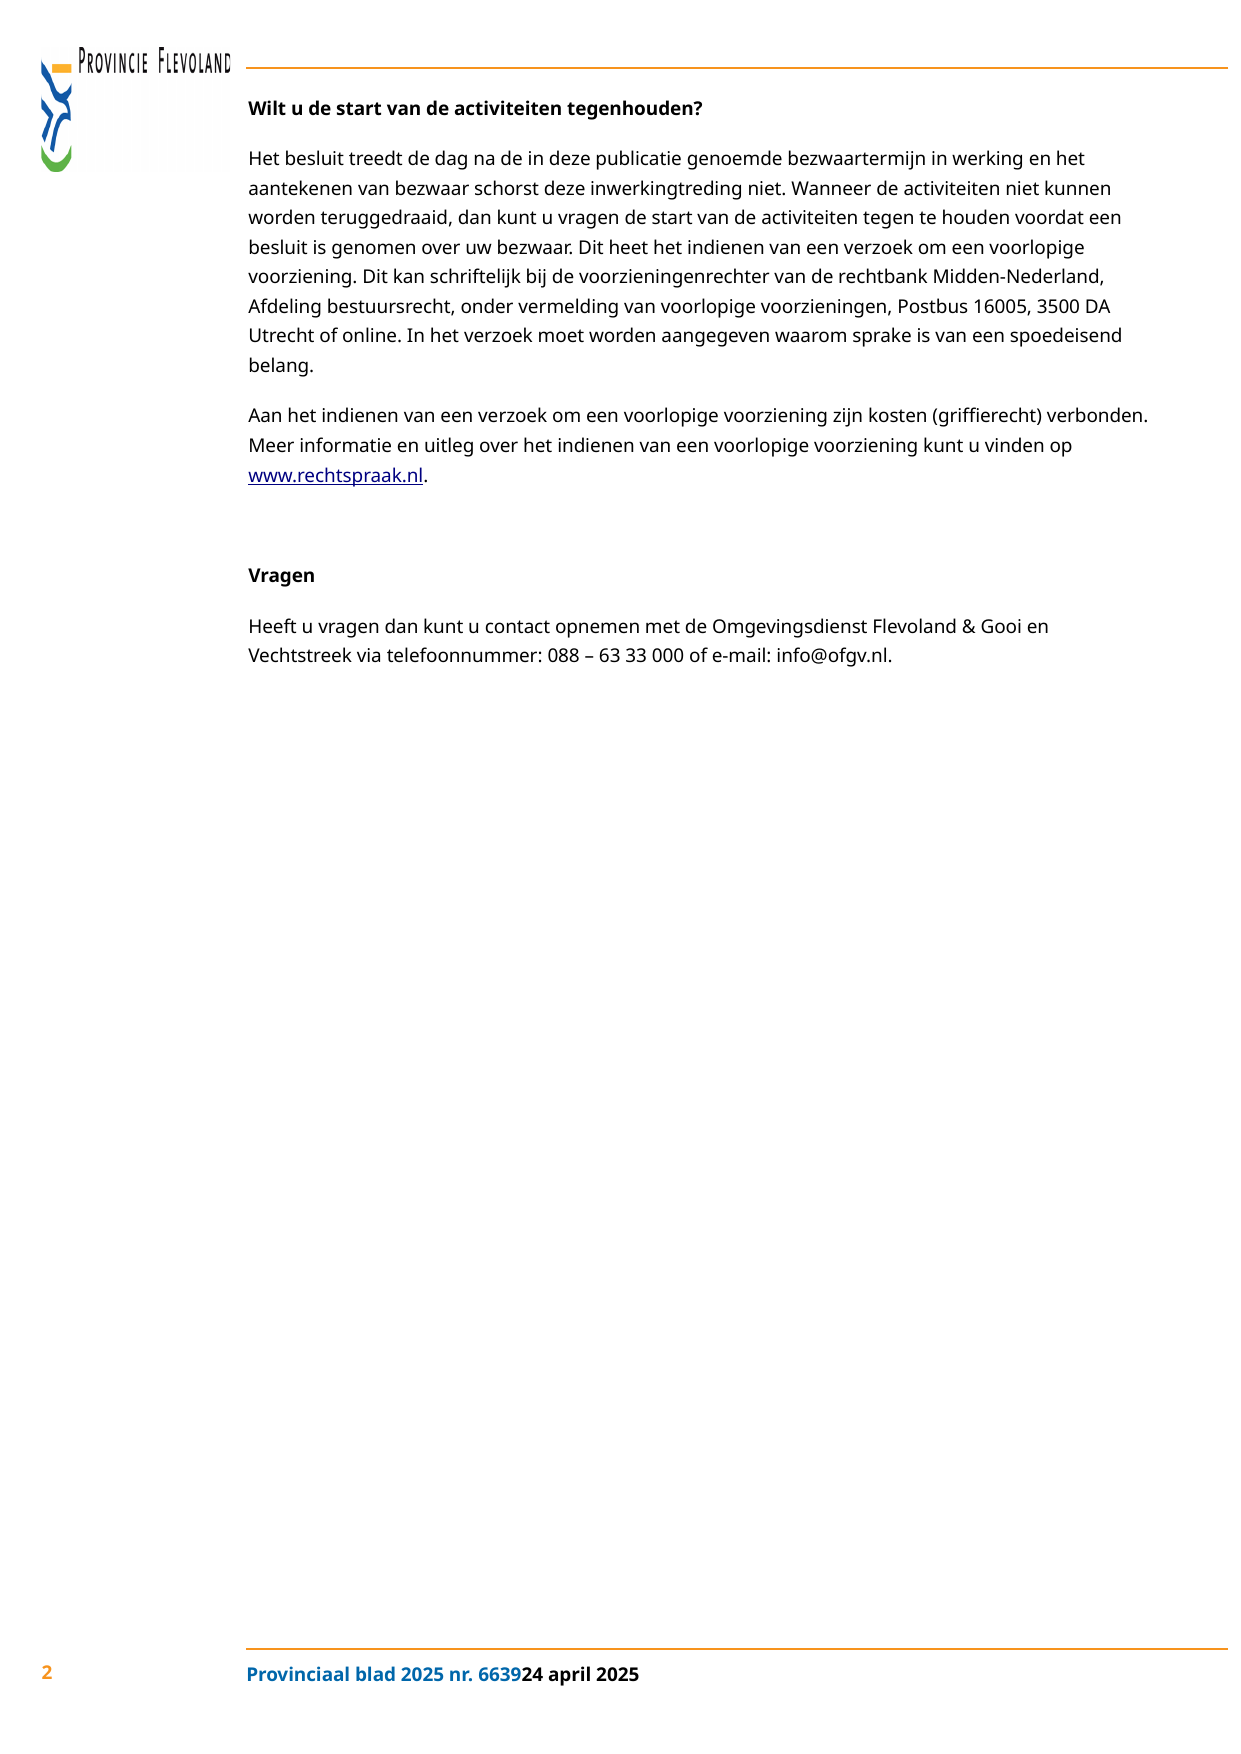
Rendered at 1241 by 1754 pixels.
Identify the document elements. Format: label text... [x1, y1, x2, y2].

picture [41, 47, 231, 172]
text Aan het indienen van een verzoek om een voorlopige voorziening zijn kosten (griffierecht) verbonden. Meer informatie en uitleg over het indienen van een voorlopige voorziening kunt u vinden op www.rechtspraak.nl. [248, 403, 1152, 488]
text Heeft u vragen dan kunt u contact opnemen met de Omgevingsdienst Flevoland & Gooi en Vechtstreek via telefoonnummer: 088 – 63 33 000 of e-mail: info@ofgv.nl. [248, 613, 1152, 668]
text Het besluit treedt de dag na de in deze publicatie genoemde bezwaartermijn in werking en het aantekenen van bezwaar schorst deze inwerkingtreding niet. Wanneer de activiteiten niet kunnen worden teruggedraaid, dan kunt u vragen de start van de activiteiten tegen te houden voordat een besluit is genomen over uw bezwaar. Dit heet het indienen van een verzoek om een voorlopige voorziening. Dit kan schriftelijk bij de voorzieningenrechter van de rechtbank Midden-Nederland, Afdeling bestuursrecht, onder vermelding van voorlopige voorzieningen, Postbus 16005, 3500 DA Utrecht of online. In het verzoek moet worden aangegeven waarom sprake is van een spoedeisend belang. [248, 145, 1152, 378]
text Wilt u de start van de activiteiten tegenhouden? [248, 95, 1152, 121]
text Vragen [248, 563, 1152, 588]
